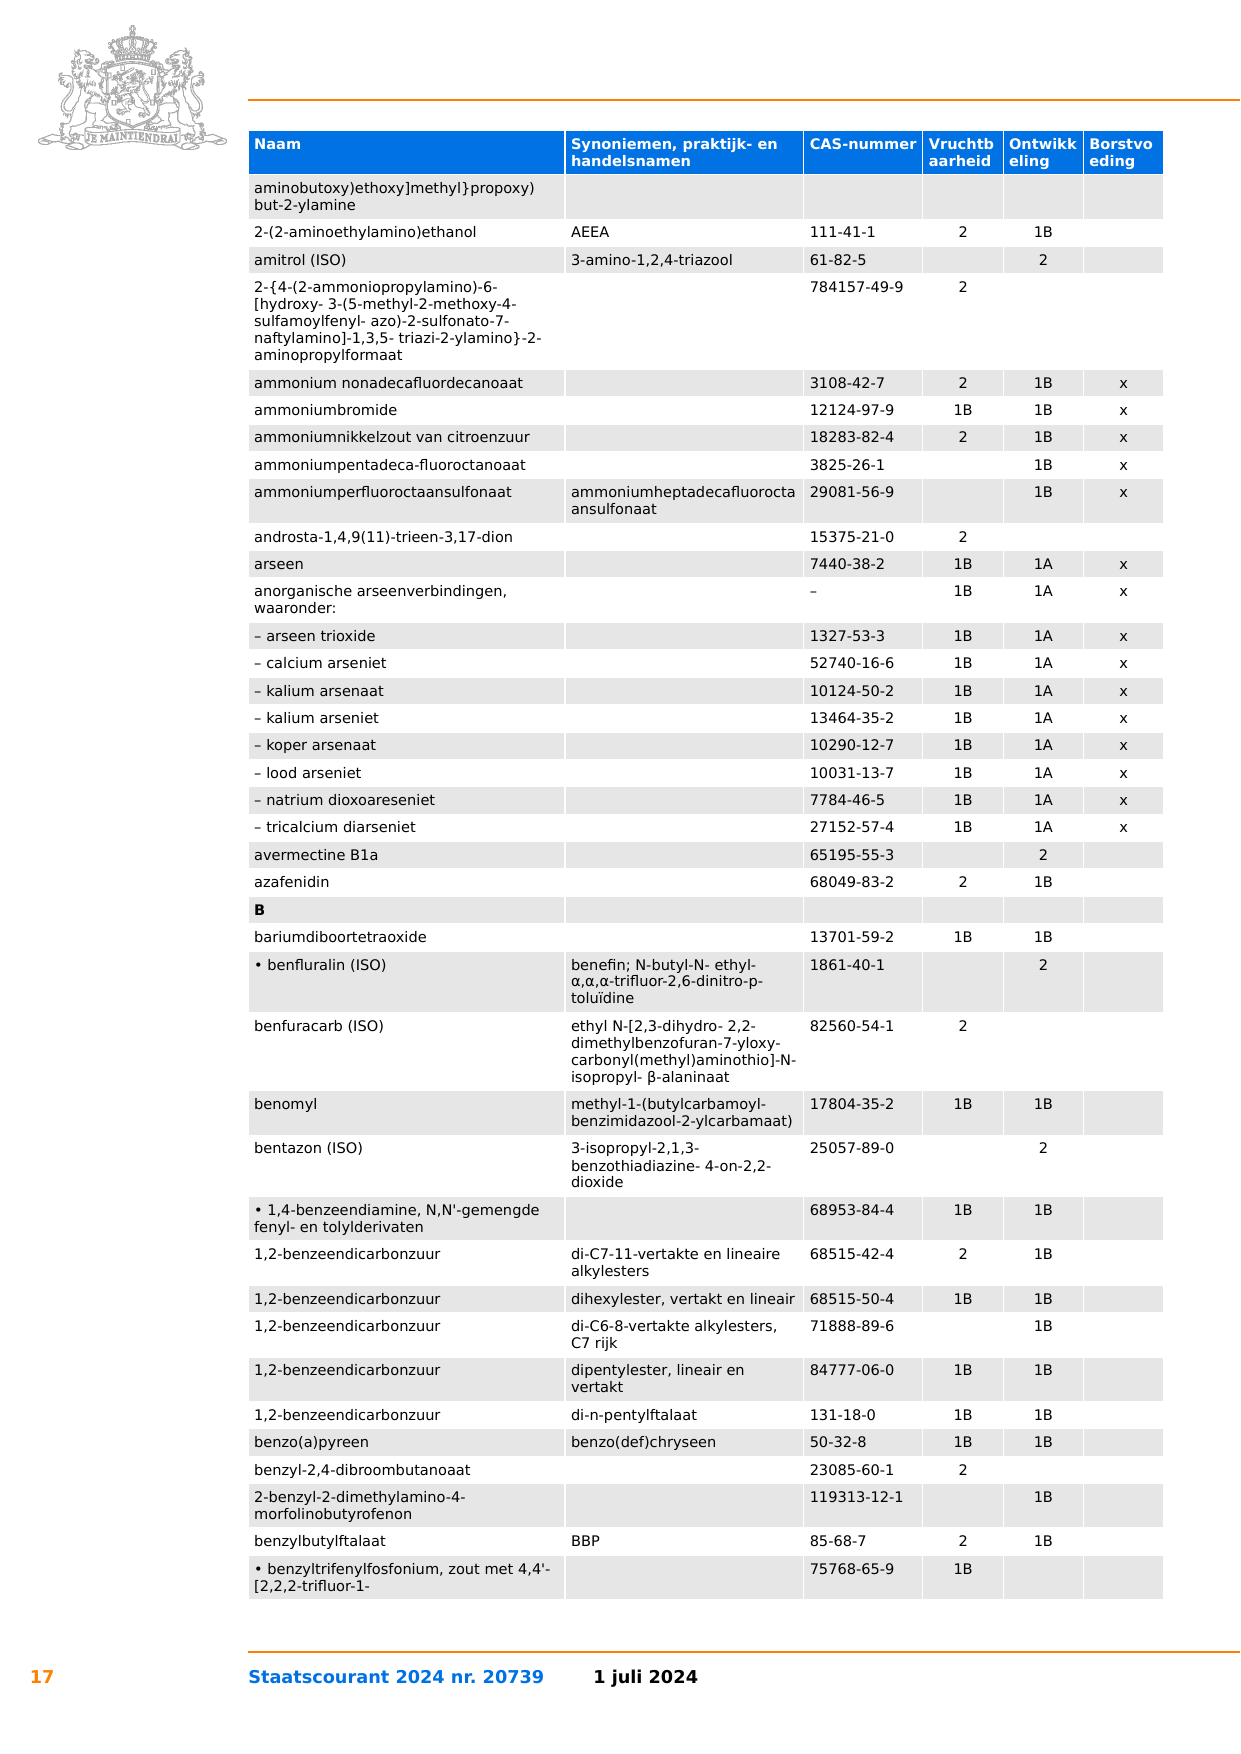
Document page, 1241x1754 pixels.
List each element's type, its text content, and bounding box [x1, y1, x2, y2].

table_cell ammoniumperfluoroctaansulfonaat [249, 479, 564, 523]
table_cell [1084, 524, 1163, 550]
table_cell 1B [923, 760, 1003, 786]
table_cell 119313-12-1 [804, 1484, 922, 1527]
table_cell benefin; N-butyl-N- ethyl-α,α,α-trifluor-2,6-dinitro-p- toluïdine [566, 952, 803, 1012]
table_cell 65195-55-3 [804, 842, 922, 868]
table_cell [1084, 1013, 1163, 1090]
table_cell 75768-65-9 [804, 1556, 922, 1599]
table_cell 1A [1004, 650, 1083, 677]
table_cell azafenidin [249, 870, 564, 896]
table_cell [923, 1484, 1003, 1527]
table_cell 1B [1004, 1402, 1083, 1428]
table_cell 85-68-7 [804, 1529, 922, 1555]
table_cell [1084, 1457, 1163, 1483]
table_cell 1B [923, 623, 1003, 649]
table_cell 2 [1004, 842, 1083, 868]
table_cell x [1084, 452, 1163, 478]
table_cell 2-{4-(2-ammoniopropylamino)-6-[hydroxy- 3-(5-methyl-2-methoxy-4-sulfamoylfenyl- azo)-2-sulfonato-7-naftylamino]-1,3,5- triazi-2-ylamino}-2-aminopropylformaat [249, 275, 564, 369]
table_cell 1B [1004, 220, 1083, 246]
table_cell 1A [1004, 705, 1083, 731]
table_cell bariumdiboortetraoxide [249, 924, 564, 951]
table_cell x [1084, 787, 1163, 814]
table_cell [1004, 1457, 1083, 1483]
table_cell [1084, 1241, 1163, 1285]
table_cell 784157-49-9 [804, 275, 922, 369]
table_cell [566, 275, 803, 369]
table_cell 1B [1004, 1358, 1083, 1401]
table_cell [566, 787, 803, 814]
table_cell – koper arsenaat [249, 733, 564, 759]
table_cell – natrium dioxoareseniet [249, 787, 564, 814]
table_cell x [1084, 479, 1163, 523]
table_cell [566, 897, 803, 923]
table_cell 1,2-benzeendicarbonzuur [249, 1241, 564, 1285]
table_cell [923, 452, 1003, 478]
table_cell 1A [1004, 678, 1083, 704]
table_cell di-n-pentylftalaat [566, 1402, 803, 1428]
table_cell 2 [923, 1241, 1003, 1285]
table_cell 2 [923, 870, 1003, 896]
table_cell [566, 623, 803, 649]
table_cell aminobutoxy)ethoxy]methyl}propoxy) but-2-ylamine [249, 175, 564, 219]
table_cell 111-41-1 [804, 220, 922, 246]
table_cell 2 [923, 1013, 1003, 1090]
table_cell – [804, 579, 922, 622]
table_cell 1B [1004, 1091, 1083, 1135]
table_cell 10031-13-7 [804, 760, 922, 786]
table_cell 1B [1004, 1286, 1083, 1312]
table_cell 1B [1004, 1529, 1083, 1555]
table_cell [566, 650, 803, 677]
table_cell avermectine B1a [249, 842, 564, 868]
table_cell 2 [1004, 1136, 1083, 1196]
table_cell methyl-1-(butylcarbamoyl-benzimidazool-2-ylcarbamaat) [566, 1091, 803, 1135]
table_cell 27152-57-4 [804, 815, 922, 841]
table_cell ammonium nonadecafluordecanoaat [249, 370, 564, 396]
table_cell 1B [923, 1091, 1003, 1135]
table_cell 7784-46-5 [804, 787, 922, 814]
table_cell x [1084, 397, 1163, 423]
table_cell 3-isopropyl-2,1,3-benzothiadiazine- 4-on-2,2-dioxide [566, 1136, 803, 1196]
table_cell [1084, 1556, 1163, 1599]
table_cell 2 [923, 1457, 1003, 1483]
table_cell ammoniumheptadecafluoroctaansulfonaat [566, 479, 803, 523]
table_cell 2 [923, 370, 1003, 396]
table_cell – lood arseniet [249, 760, 564, 786]
table_cell 1B [923, 1556, 1003, 1599]
table_cell 1B [1004, 1484, 1083, 1527]
table_cell [923, 897, 1003, 923]
table_cell 18283-82-4 [804, 425, 922, 451]
table_cell [1084, 1091, 1163, 1135]
table_cell [1084, 1313, 1163, 1357]
table_cell 25057-89-0 [804, 1136, 922, 1196]
table_cell [923, 1313, 1003, 1357]
table_cell x [1084, 733, 1163, 759]
table_cell 131-18-0 [804, 1402, 922, 1428]
table_cell anorganische arseenverbindingen, waaronder: [249, 579, 564, 622]
table_cell [566, 551, 803, 577]
table_cell 10124-50-2 [804, 678, 922, 704]
table_cell [1084, 1136, 1163, 1196]
table_cell x [1084, 705, 1163, 731]
table_cell benfuracarb (ISO) [249, 1013, 564, 1090]
table_cell [804, 175, 922, 219]
table_cell [566, 870, 803, 896]
table_cell [1084, 1402, 1163, 1428]
table_cell 1B [923, 787, 1003, 814]
table_cell – tricalcium diarseniet [249, 815, 564, 841]
table_cell [923, 175, 1003, 219]
table_cell • benzyltrifenylfosfonium, zout met 4,4'-[2,2,2-trifluor-1- [249, 1556, 564, 1599]
table_cell [566, 705, 803, 731]
table_cell benzylbutylftalaat [249, 1529, 564, 1555]
table_cell [566, 1197, 803, 1240]
table_header Naam [249, 131, 564, 174]
table_cell [1004, 524, 1083, 550]
table_cell • 1,4-benzeendiamine, N,N'-gemengde fenyl- en tolylderivaten [249, 1197, 564, 1240]
table_cell [1084, 1529, 1163, 1555]
table_cell 1B [923, 705, 1003, 731]
table_cell 1861-40-1 [804, 952, 922, 1012]
table_cell [1084, 952, 1163, 1012]
table_header Ontwikkeling [1004, 131, 1083, 174]
table_cell x [1084, 425, 1163, 451]
table_cell arseen [249, 551, 564, 577]
table_cell [1084, 870, 1163, 896]
table_cell [1084, 247, 1163, 273]
table_cell androsta-1,4,9(11)-trieen-3,17-dion [249, 524, 564, 550]
table_cell [923, 479, 1003, 523]
table_cell 1A [1004, 760, 1083, 786]
table_cell 1327-53-3 [804, 623, 922, 649]
table_cell 23085-60-1 [804, 1457, 922, 1483]
table_cell 1B [1004, 397, 1083, 423]
table_cell [923, 952, 1003, 1012]
table_cell 2 [923, 1529, 1003, 1555]
table_cell 1B [1004, 1197, 1083, 1240]
table_cell x [1084, 815, 1163, 841]
table_cell x [1084, 650, 1163, 677]
table_cell [566, 579, 803, 622]
table_cell ammoniumpentadeca-fluoroctanoaat [249, 452, 564, 478]
table_cell 1B [923, 1429, 1003, 1456]
table_cell 1B [923, 1402, 1003, 1428]
table_cell 1B [1004, 870, 1083, 896]
table_cell 3825-26-1 [804, 452, 922, 478]
table_cell 1A [1004, 623, 1083, 649]
table_cell 1A [1004, 815, 1083, 841]
table_cell benzo(def)chryseen [566, 1429, 803, 1456]
table_cell – arseen trioxide [249, 623, 564, 649]
table_cell 17804-35-2 [804, 1091, 922, 1135]
table_cell x [1084, 678, 1163, 704]
table_cell [1084, 1484, 1163, 1527]
table_cell [566, 397, 803, 423]
table_cell 1B [1004, 425, 1083, 451]
table_cell 1B [1004, 452, 1083, 478]
table_cell [1084, 175, 1163, 219]
table_cell 1B [1004, 924, 1083, 951]
table_cell 1B [923, 815, 1003, 841]
table_cell [923, 1136, 1003, 1196]
table_cell 12124-97-9 [804, 397, 922, 423]
table_cell 1B [923, 1286, 1003, 1312]
table_cell bentazon (ISO) [249, 1136, 564, 1196]
table_cell 2 [1004, 952, 1083, 1012]
table_cell 1B [923, 551, 1003, 577]
table_cell [1084, 220, 1163, 246]
table_cell [566, 1484, 803, 1527]
table_cell 68953-84-4 [804, 1197, 922, 1240]
table_cell [1084, 842, 1163, 868]
table_cell 52740-16-6 [804, 650, 922, 677]
table_cell 2 [923, 220, 1003, 246]
table_cell [566, 370, 803, 396]
table_cell dihexylester, vertakt en lineair [566, 1286, 803, 1312]
table_cell 68515-50-4 [804, 1286, 922, 1312]
table_cell 2-benzyl-2-dimethylamino-4-morfolinobutyrofenon [249, 1484, 564, 1527]
table_cell di-C7-11-vertakte en lineaire alkylesters [566, 1241, 803, 1285]
table_cell 71888-89-6 [804, 1313, 922, 1357]
table_cell 7440-38-2 [804, 551, 922, 577]
table_cell [566, 425, 803, 451]
table_cell ethyl N-[2,3-dihydro- 2,2-dimethylbenzofuran-7-yloxy- carbonyl(methyl)aminothio]-N-isopropyl- β-alaninaat [566, 1013, 803, 1090]
table_cell x [1084, 551, 1163, 577]
table_cell [566, 760, 803, 786]
table_cell BBP [566, 1529, 803, 1555]
table_cell [1004, 1013, 1083, 1090]
table_cell AEEA [566, 220, 803, 246]
table_cell [566, 815, 803, 841]
table_cell [923, 842, 1003, 868]
picture [38, 25, 227, 150]
table_cell 1A [1004, 733, 1083, 759]
table_cell 3108-42-7 [804, 370, 922, 396]
table_cell [923, 247, 1003, 273]
table_cell 2 [1004, 247, 1083, 273]
table_header Borstvoeding [1084, 131, 1163, 174]
table_cell [566, 1457, 803, 1483]
table_cell x [1084, 623, 1163, 649]
table_cell [804, 897, 922, 923]
table_cell 2 [923, 425, 1003, 451]
table_cell 1B [1004, 370, 1083, 396]
table_cell 13464-35-2 [804, 705, 922, 731]
table_cell 2-(2-aminoethylamino)ethanol [249, 220, 564, 246]
table_cell [1084, 1429, 1163, 1456]
table_cell 13701-59-2 [804, 924, 922, 951]
table_cell B [249, 897, 564, 923]
table_cell [1004, 1556, 1083, 1599]
table_cell 1B [923, 678, 1003, 704]
table_cell 1B [923, 1197, 1003, 1240]
table_cell 68049-83-2 [804, 870, 922, 896]
table_cell 15375-21-0 [804, 524, 922, 550]
table_cell benomyl [249, 1091, 564, 1135]
table_cell [1084, 1197, 1163, 1240]
table_cell – calcium arseniet [249, 650, 564, 677]
table_cell 1B [923, 579, 1003, 622]
table_cell 1B [1004, 1429, 1083, 1456]
table_cell – kalium arsenaat [249, 678, 564, 704]
table_cell [1084, 1286, 1163, 1312]
table_header CAS-nummer [804, 131, 922, 174]
table_cell [1004, 897, 1083, 923]
table_cell 1,2-benzeendicarbonzuur [249, 1313, 564, 1357]
table_cell 1B [1004, 479, 1083, 523]
table_cell 1A [1004, 787, 1083, 814]
table_cell x [1084, 579, 1163, 622]
table_cell – kalium arseniet [249, 705, 564, 731]
table_cell di-C6-8-vertakte alkylesters, C7 rijk [566, 1313, 803, 1357]
table_cell x [1084, 370, 1163, 396]
table_cell ammoniumbromide [249, 397, 564, 423]
table_cell [1084, 275, 1163, 369]
table_cell [566, 175, 803, 219]
table_cell dipentylester, lineair en vertakt [566, 1358, 803, 1401]
table_cell 61-82-5 [804, 247, 922, 273]
table_cell 1,2-benzeendicarbonzuur [249, 1402, 564, 1428]
table_cell [566, 524, 803, 550]
table_cell 1B [923, 733, 1003, 759]
table_cell 1B [923, 1358, 1003, 1401]
table_cell 1A [1004, 579, 1083, 622]
table_cell 82560-54-1 [804, 1013, 922, 1090]
table_cell [1004, 175, 1083, 219]
table_cell [1084, 897, 1163, 923]
table_cell 1B [923, 397, 1003, 423]
table_header Synoniemen, praktijk- en handelsnamen [566, 131, 803, 174]
table_cell 2 [923, 275, 1003, 369]
table_cell 50-32-8 [804, 1429, 922, 1456]
table_cell [566, 678, 803, 704]
table_cell 1,2-benzeendicarbonzuur [249, 1286, 564, 1312]
table_cell 68515-42-4 [804, 1241, 922, 1285]
table_cell [566, 842, 803, 868]
table_cell [566, 452, 803, 478]
table_cell benzyl-2,4-dibroombutanoaat [249, 1457, 564, 1483]
table_cell 2 [923, 524, 1003, 550]
table_cell 1B [1004, 1313, 1083, 1357]
table_cell 1A [1004, 551, 1083, 577]
table_cell [566, 924, 803, 951]
table_cell 1,2-benzeendicarbonzuur [249, 1358, 564, 1401]
table_cell 1B [923, 650, 1003, 677]
table_cell ammoniumnikkelzout van citroenzuur [249, 425, 564, 451]
table_header Vruchtbaarheid [923, 131, 1003, 174]
table_cell • benfluralin (ISO) [249, 952, 564, 1012]
table_cell benzo(a)pyreen [249, 1429, 564, 1456]
table_cell 29081-56-9 [804, 479, 922, 523]
table_cell [1084, 924, 1163, 951]
table_cell x [1084, 760, 1163, 786]
table_cell [1084, 1358, 1163, 1401]
table_cell 1B [1004, 1241, 1083, 1285]
table_cell [1004, 275, 1083, 369]
table_cell amitrol (ISO) [249, 247, 564, 273]
table_cell [566, 733, 803, 759]
table_cell 84777-06-0 [804, 1358, 922, 1401]
table_cell 10290-12-7 [804, 733, 922, 759]
table_cell [566, 1556, 803, 1599]
table_cell 3-amino-1,2,4-triazool [566, 247, 803, 273]
table_cell 1B [923, 924, 1003, 951]
